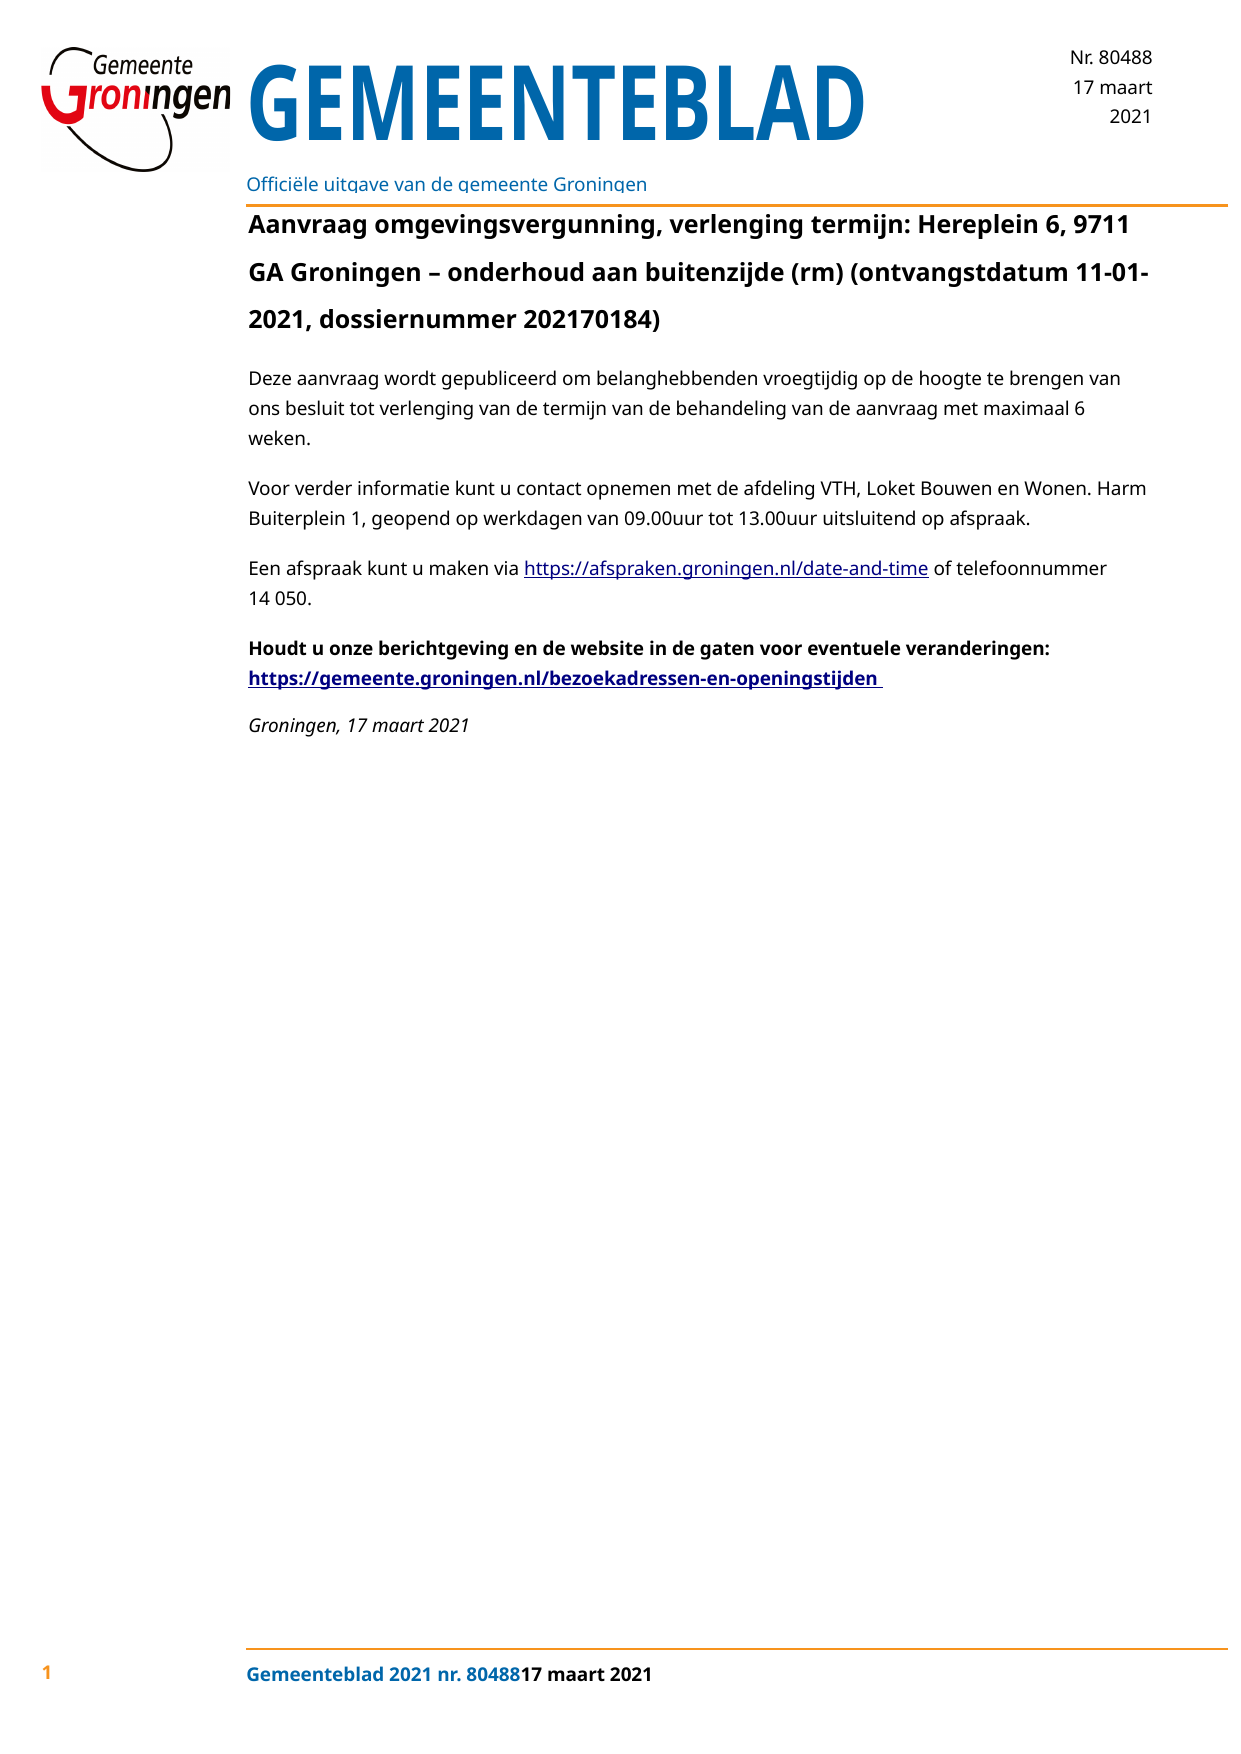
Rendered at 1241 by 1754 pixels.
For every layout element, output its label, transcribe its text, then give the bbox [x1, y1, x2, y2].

text Voor verder informatie kunt u contact opnemen met de afdeling VTH, Loket Bouwen en Wonen. Harm Buiterplein 1, geopend op werkdagen van 09.00uur tot 13.00uur uitsluitend op afspraak. [248, 475, 1152, 530]
text Houdt u onze berichtgeving en de website in de gaten voor eventuele veranderingen: https://gemeente.groningen.nl/bezoekadressen-en-openingstijden [248, 635, 1152, 690]
text Aanvraag omgevingsvergunning, verlenging termijn: Hereplein 6, 9711 GA Groningen – onderhoud aan buitenzijde (rm) (ontvangstdatum 11-01-2021, dossiernummer 202170184) [248, 207, 1152, 336]
text Deze aanvraag wordt gepubliceerd om belanghebbenden vroegtijdig op de hoogte te brengen van ons besluit tot verlenging van de termijn van de behandeling van de aanvraag met maximaal 6 weken. [248, 366, 1152, 450]
text Een afspraak kunt u maken via https://afspraken.groningen.nl/date-and-time of telefoonnummer 14 050. [248, 555, 1152, 610]
text Groningen, 17 maart 2021 [248, 712, 1152, 738]
picture [41, 47, 231, 172]
